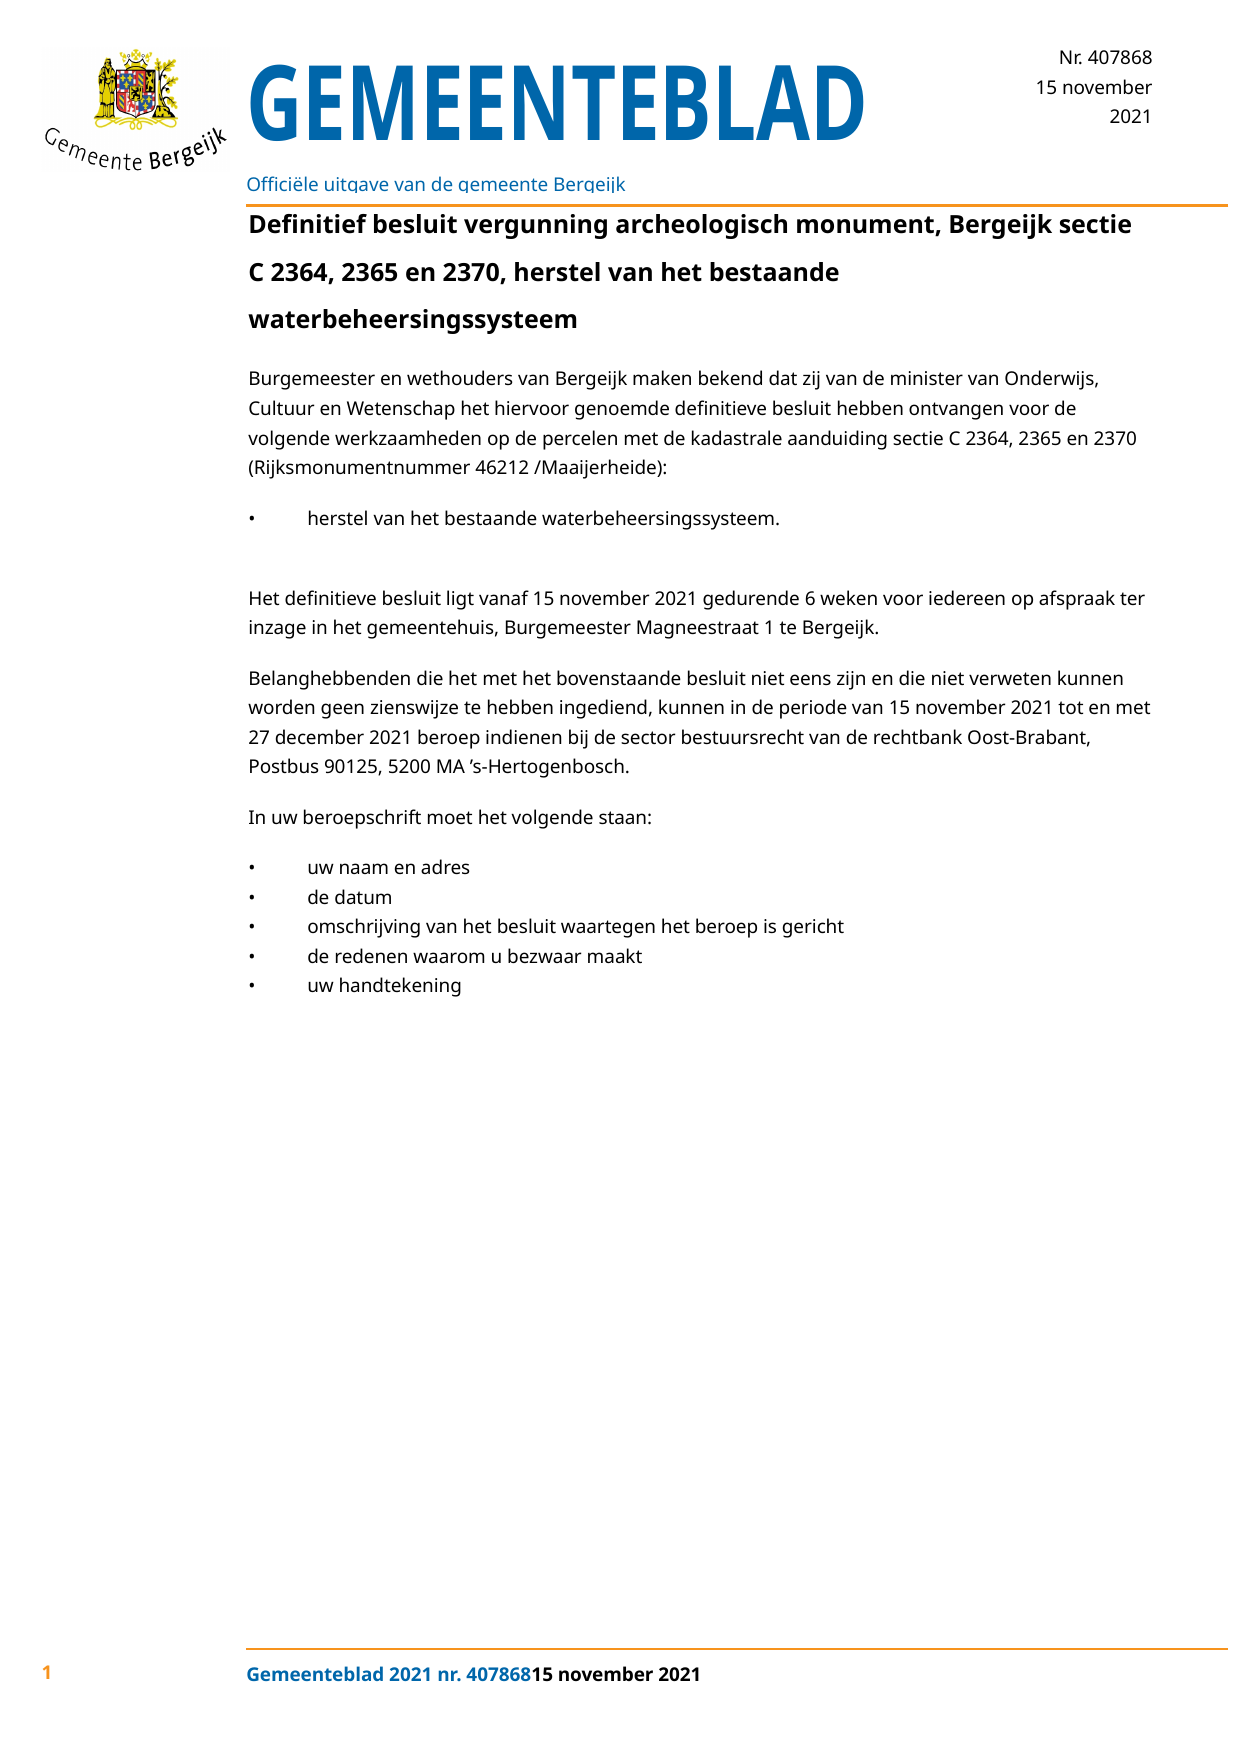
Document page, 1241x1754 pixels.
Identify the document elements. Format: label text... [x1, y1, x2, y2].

list uw handtekening [248, 973, 1152, 998]
list herstel van het bestaande waterbeheersingssysteem. [248, 505, 1152, 530]
text Belanghebbenden die het met het bovenstaande besluit niet eens zijn en die niet verweten kunnen worden geen zienswijze te hebben ingediend, kunnen in de periode van 15 november 2021 tot en met 27 december 2021 beroep indienen bij de sector bestuursrecht van de rechtbank Oost-Brabant, Postbus 90125, 5200 MA ’s-Hertogenbosch. [248, 665, 1152, 779]
list de datum [248, 884, 1152, 909]
text In uw beroepschrift moet het volgende staan: [248, 804, 1152, 829]
text Het definitieve besluit ligt vanaf 15 november 2021 gedurende 6 weken voor iedereen op afspraak ter inzage in het gemeentehuis, Burgemeester Magneestraat 1 te Bergeijk. [248, 585, 1152, 640]
picture [41, 47, 231, 172]
text Burgemeester en wethouders van Bergeijk maken bekend dat zij van de minister van Onderwijs, Cultuur en Wetenschap het hiervoor genoemde definitieve besluit hebben ontvangen voor de volgende werkzaamheden op de percelen met de kadastrale aanduiding sectie C 2364, 2365 en 2370 (Rijksmonumentnummer 46212 /Maaijerheide): [248, 366, 1152, 480]
list omschrijving van het besluit waartegen het beroep is gericht [248, 913, 1152, 939]
list uw naam en adres [248, 854, 1152, 880]
text Definitief besluit vergunning archeologisch monument, Bergeijk sectie C 2364, 2365 en 2370, herstel van het bestaande waterbeheersingssysteem [248, 207, 1152, 336]
list de redenen waarom u bezwaar maakt [248, 943, 1152, 969]
